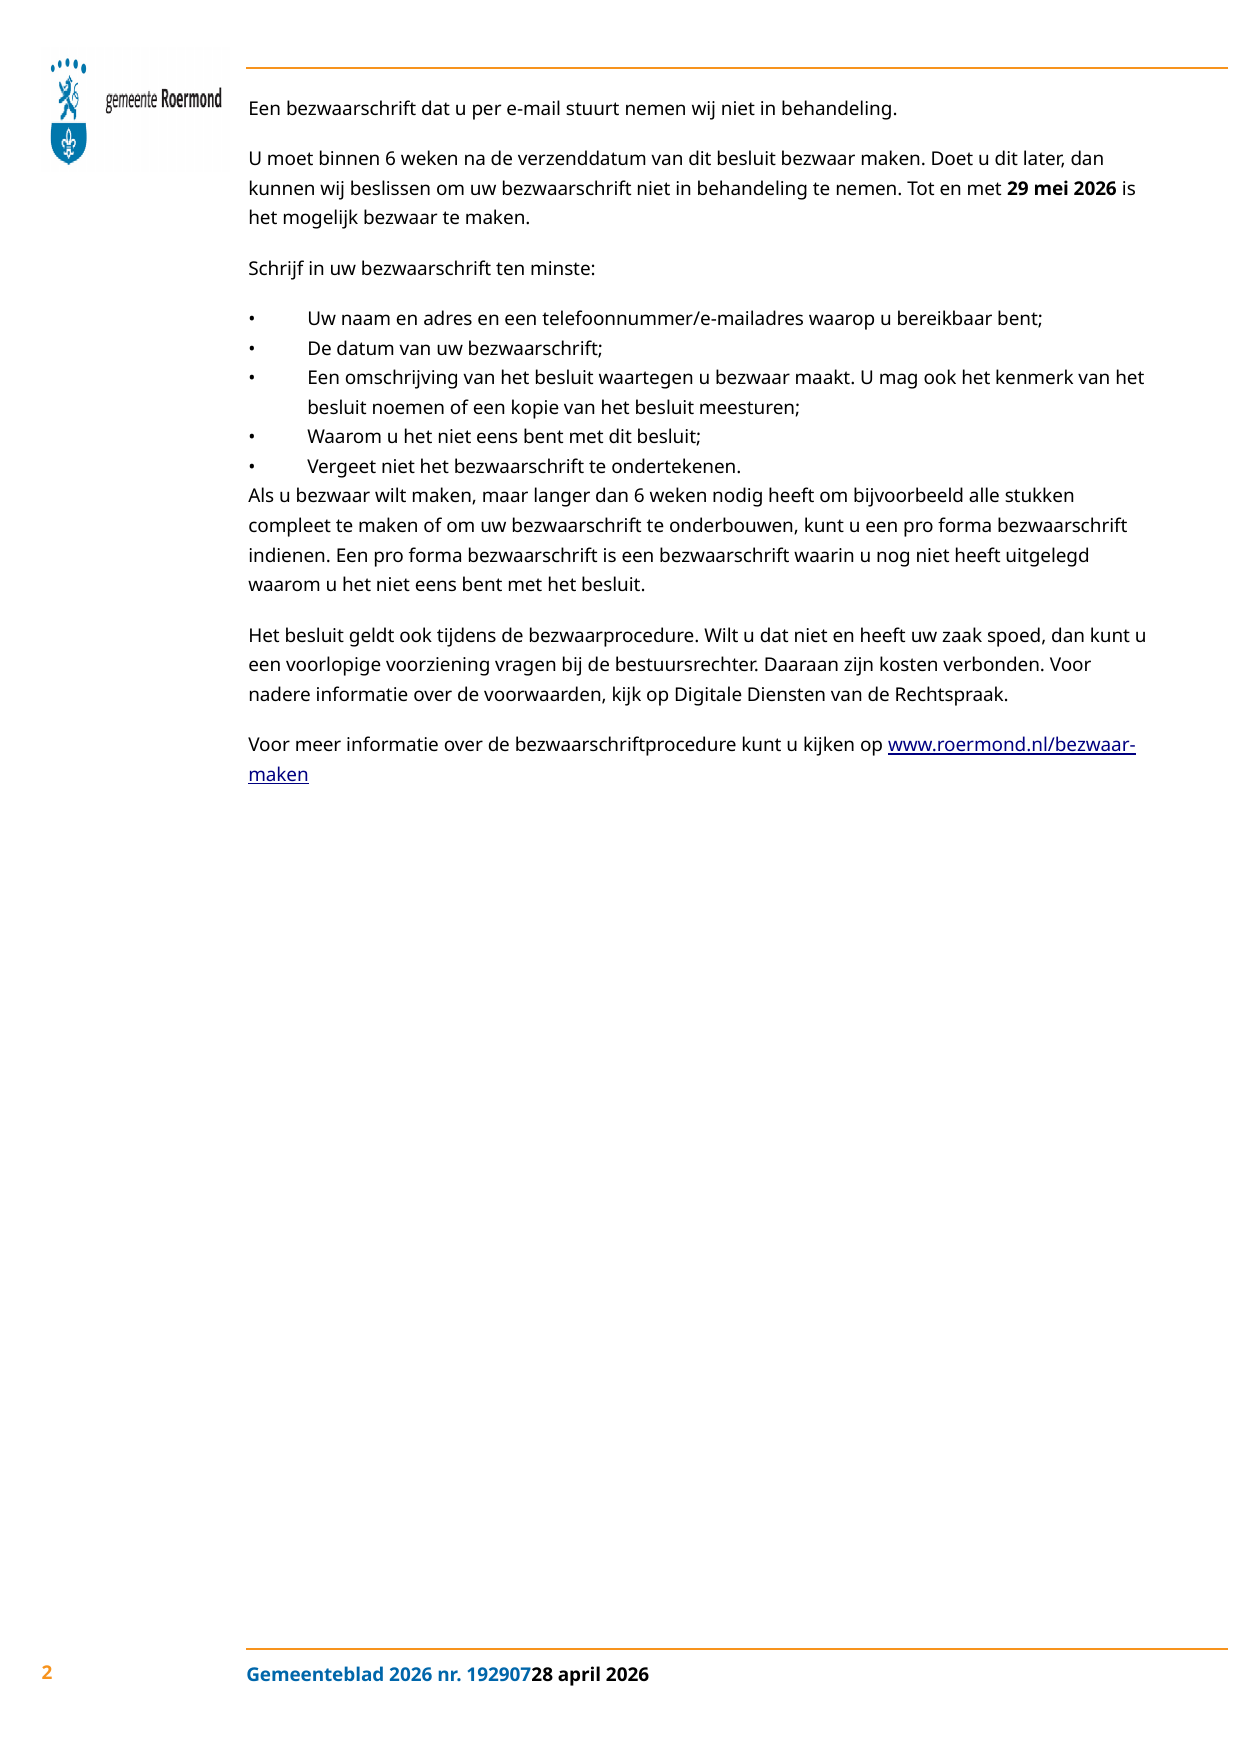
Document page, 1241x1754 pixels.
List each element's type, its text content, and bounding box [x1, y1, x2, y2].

list Een omschrijving van het besluit waartegen u bezwaar maakt. U mag ook het kenmerk van het besluit noemen of een kopie van het besluit meesturen; [248, 364, 1152, 420]
list Vergeet niet het bezwaarschrift te ondertekenen. [248, 453, 1152, 479]
picture [41, 47, 231, 172]
text Het besluit geldt ook tijdens de bezwaarprocedure. Wilt u dat niet en heeft uw zaak spoed, dan kunt u een voorlopige voorziening vragen bij de bestuursrechter. Daaraan zijn kosten verbonden. Voor nadere informatie over de voorwaarden, kijk op Digitale Diensten van de Rechtspraak. [248, 622, 1152, 707]
list De datum van uw bezwaarschrift; [248, 335, 1152, 361]
list Waarom u het niet eens bent met dit besluit; [248, 423, 1152, 449]
text Als u bezwaar wilt maken, maar langer dan 6 weken nodig heeft om bijvoorbeeld alle stukken compleet te maken of om uw bezwaarschrift te onderbouwen, kunt u een pro forma bezwaarschrift indienen. Een pro forma bezwaarschrift is een bezwaarschrift waarin u nog niet heeft uitgelegd waarom u het niet eens bent met het besluit. [248, 483, 1152, 597]
text Een bezwaarschrift dat u per e-mail stuurt nemen wij niet in behandeling. [248, 95, 1152, 121]
text U moet binnen 6 weken na de verzenddatum van dit besluit bezwaar maken. Doet u dit later, dan kunnen wij beslissen om uw bezwaarschrift niet in behandeling te nemen. Tot en met 29 mei 2026 is het mogelijk bezwaar te maken. [248, 145, 1152, 230]
list Uw naam en adres en een telefoonnummer/e-mailadres waarop u bereikbaar bent; [248, 305, 1152, 331]
text Voor meer informatie over de bezwaarschriftprocedure kunt u kijken op www.roermond.nl/bezwaar-maken [248, 731, 1152, 787]
text Schrijf in uw bezwaarschrift ten minste: [248, 255, 1152, 281]
